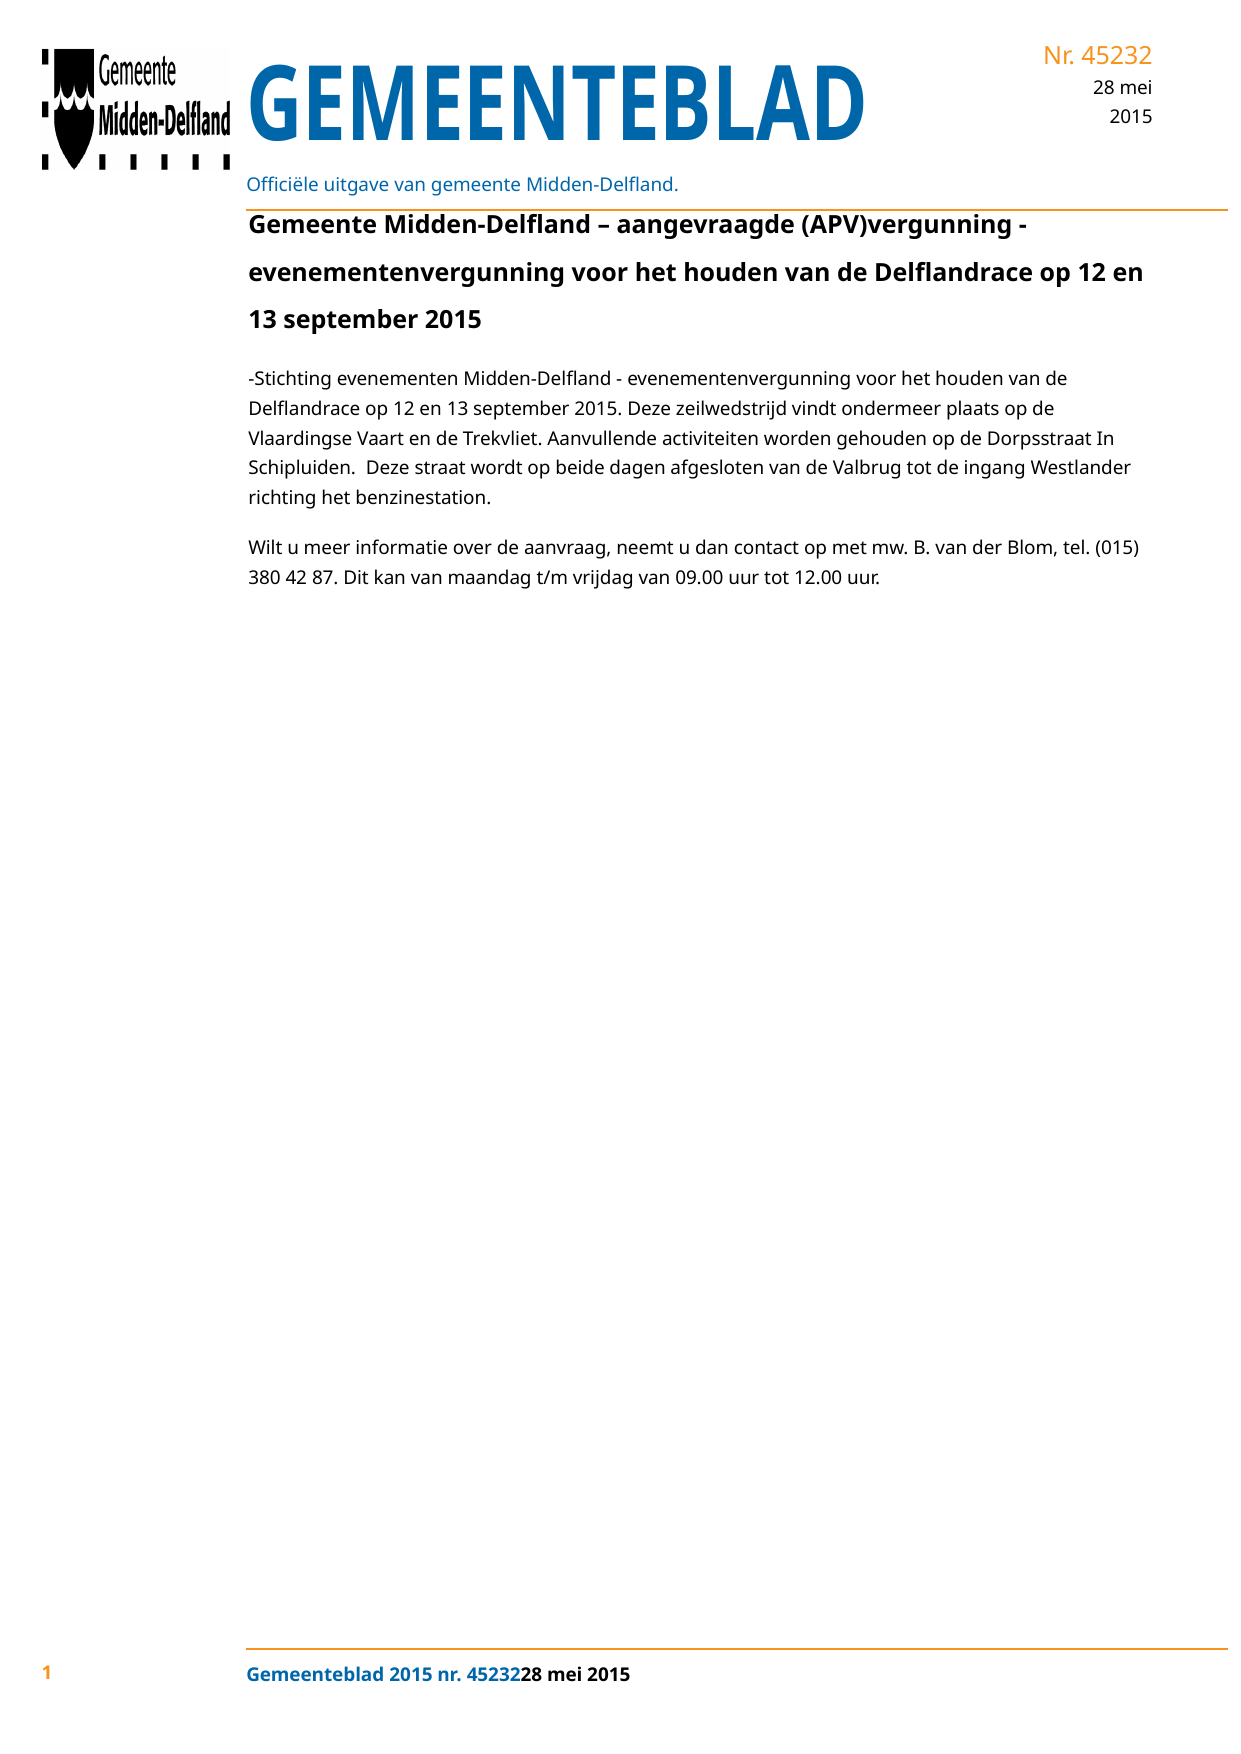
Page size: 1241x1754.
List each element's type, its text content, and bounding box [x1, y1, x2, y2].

text Wilt u meer informatie over de aanvraag, neemt u dan contact op met mw. B. van der Blom, tel. (015) 380 42 87. Dit kan van maandag t/m vrijdag van 09.00 uur tot 12.00 uur. [248, 534, 1152, 589]
picture [41, 47, 231, 172]
text Gemeente Midden-Delfland – aangevraagde (APV)vergunning - evenementenvergunning voor het houden van de Delflandrace op 12 en 13 september 2015 [248, 211, 1152, 336]
text -Stichting evenementen Midden-Delfland - evenementenvergunning voor het houden van de Delflandrace op 12 en 13 september 2015. Deze zeilwedstrijd vindt ondermeer plaats op de Vlaardingse Vaart en de Trekvliet. Aanvullende activiteiten worden gehouden op de Dorpsstraat In Schipluiden. Deze straat wordt op beide dagen afgesloten van de Valbrug tot de ingang Westlander richting het benzinestation. [248, 366, 1152, 509]
